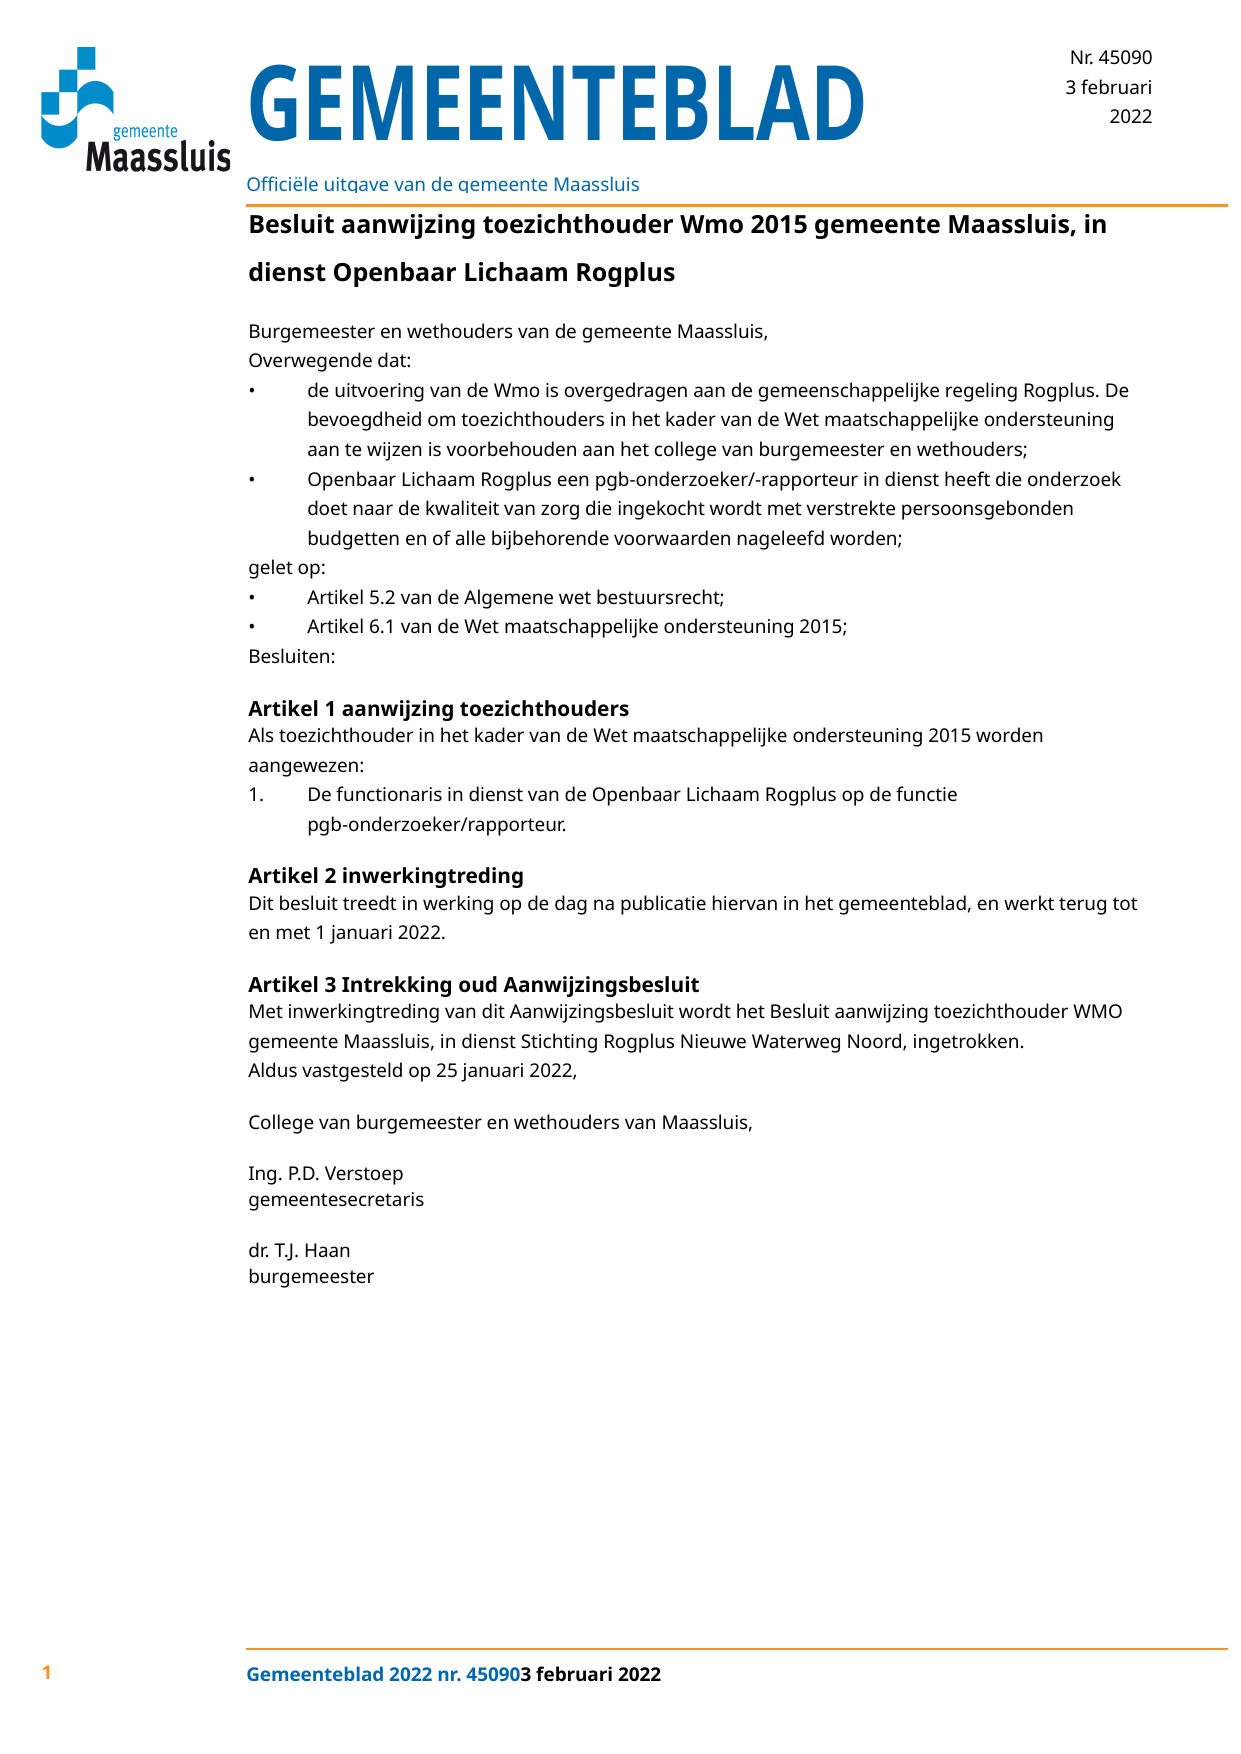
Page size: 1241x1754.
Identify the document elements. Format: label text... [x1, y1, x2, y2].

text Besluiten: [248, 643, 1152, 669]
text Besluit aanwijzing toezichthouder Wmo 2015 gemeente Maassluis, in dienst Openbaar Lichaam Rogplus [248, 207, 1152, 288]
text Overwegende dat: [248, 347, 1152, 373]
text Artikel 2 inwerkingtreding [248, 861, 1152, 890]
text Als toezichthouder in het kader van de Wet maatschappelijke ondersteuning 2015 worden aangewezen: [248, 722, 1152, 777]
text Aldus vastgesteld op 25 januari 2022, [248, 1057, 1152, 1083]
text Dit besluit treedt in werking op de dag na publicatie hiervan in het gemeenteblad, en werkt terug tot en met 1 januari 2022. [248, 890, 1152, 945]
text Met inwerkingtreding van dit Aanwijzingsbesluit wordt het Besluit aanwijzing toezichthouder WMO gemeente Maassluis, in dienst Stichting Rogplus Nieuwe Waterweg Noord, ingetrokken. [248, 998, 1152, 1053]
list Artikel 6.1 van de Wet maatschappelijke ondersteuning 2015; [248, 614, 1152, 639]
picture [41, 47, 231, 172]
text Burgemeester en wethouders van de gemeente Maassluis, [248, 318, 1152, 344]
text Artikel 1 aanwijzing toezichthouders [248, 694, 1152, 722]
text College van burgemeester en wethouders van Maassluis, [248, 1109, 1152, 1134]
text gemeentesecretaris [248, 1186, 1152, 1212]
text burgemeester [248, 1263, 1152, 1289]
list Artikel 5.2 van de Algemene wet bestuursrecht; [248, 584, 1152, 610]
list De functionaris in dienst van de Openbaar Lichaam Rogplus op de functie pgb-onderzoeker/rapporteur. [248, 781, 1152, 837]
text dr. T.J. Haan [248, 1237, 1152, 1263]
list Openbaar Lichaam Rogplus een pgb-onderzoeker/-rapporteur in dienst heeft die onderzoek doet naar de kwaliteit van zorg die ingekocht wordt met verstrekte persoonsgebonden budgetten en of alle bijbehorende voorwaarden nageleefd worden; [248, 466, 1152, 551]
text gelet op: [248, 554, 1152, 580]
picture [41, 47, 77, 92]
text Artikel 3 Intrekking oud Aanwijzingsbesluit [248, 970, 1152, 998]
list de uitvoering van de Wmo is overgedragen aan de gemeenschappelijke regeling Rogplus. De bevoegdheid om toezichthouders in het kader van de Wet maatschappelijke ondersteuning aan te wijzen is voorbehouden aan het college van burgemeester en wethouders; [248, 377, 1152, 462]
text Ing. P.D. Verstoep [248, 1160, 1152, 1186]
